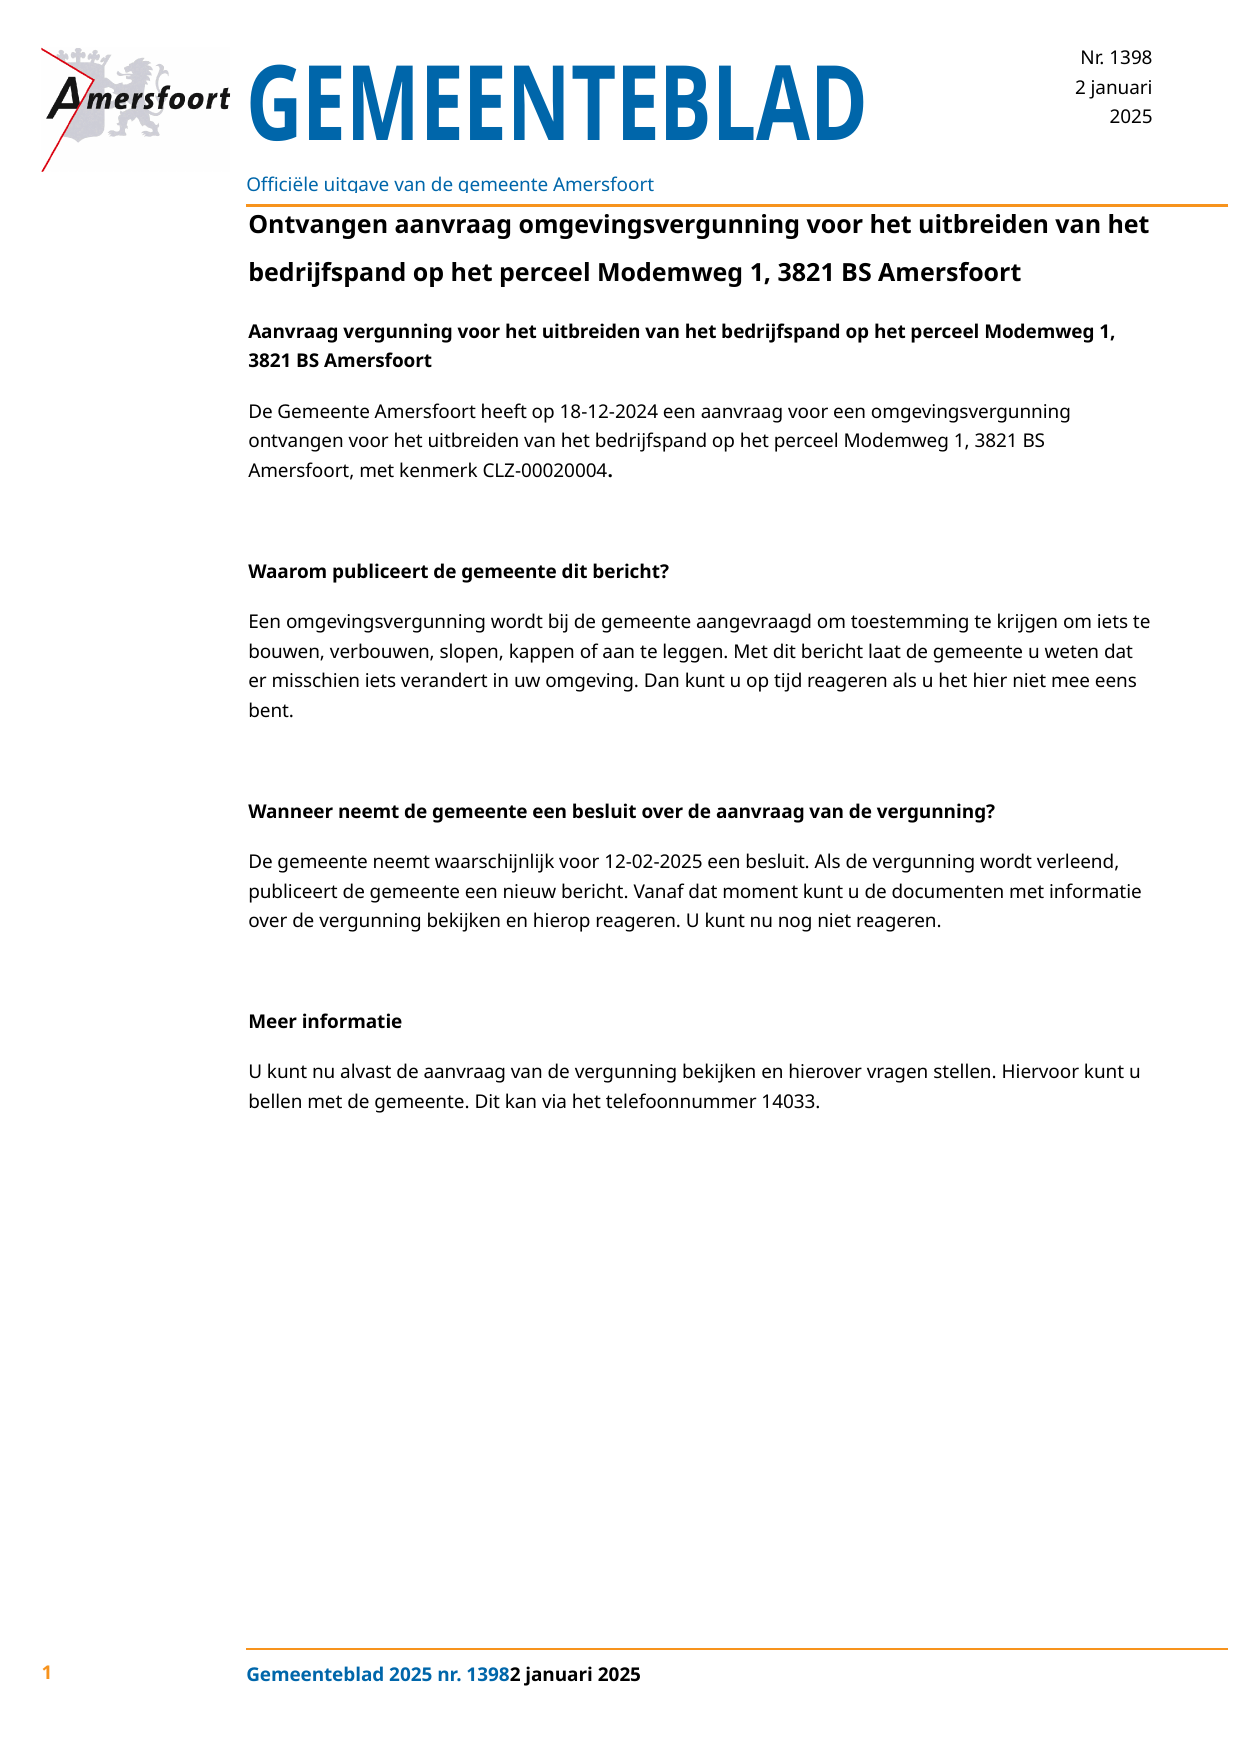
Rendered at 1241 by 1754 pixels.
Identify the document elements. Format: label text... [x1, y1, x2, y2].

text De Gemeente Amersfoort heeft op 18-12-2024 een aanvraag voor een omgevingsvergunning ontvangen voor het uitbreiden van het bedrijfspand op het perceel Modemweg 1, 3821 BS Amersfoort, met kenmerk CLZ-00020004. [248, 398, 1152, 483]
text Meer informatie [248, 1008, 1152, 1034]
text Wanneer neemt de gemeente een besluit over de aanvraag van de vergunning? [248, 798, 1152, 824]
text De gemeente neemt waarschijnlijk voor 12-02-2025 een besluit. Als de vergunning wordt verleend, publiceert de gemeente een nieuw bericht. Vanaf dat moment kunt u de documenten met informatie over de vergunning bekijken en hierop reageren. U kunt nu nog niet reageren. [248, 848, 1152, 933]
text Ontvangen aanvraag omgevingsvergunning voor het uitbreiden van het bedrijfspand op het perceel Modemweg 1, 3821 BS Amersfoort [248, 207, 1152, 288]
text U kunt nu alvast de aanvraag van de vergunning bekijken en hierover vragen stellen. Hiervoor kunt u bellen met de gemeente. Dit kan via het telefoonnummer 14033. [248, 1059, 1152, 1114]
text Waarom publiceert de gemeente dit bericht? [248, 558, 1152, 584]
text Aanvraag vergunning voor het uitbreiden van het bedrijfspand op het perceel Modemweg 1, 3821 BS Amersfoort [248, 318, 1152, 373]
text Een omgevingsvergunning wordt bij de gemeente aangevraagd om toestemming te krijgen om iets te bouwen, verbouwen, slopen, kappen of aan te leggen. Met dit bericht laat de gemeente u weten dat er misschien iets verandert in uw omgeving. Dan kunt u op tijd reageren als u het hier niet mee eens bent. [248, 608, 1152, 723]
picture [41, 47, 231, 172]
